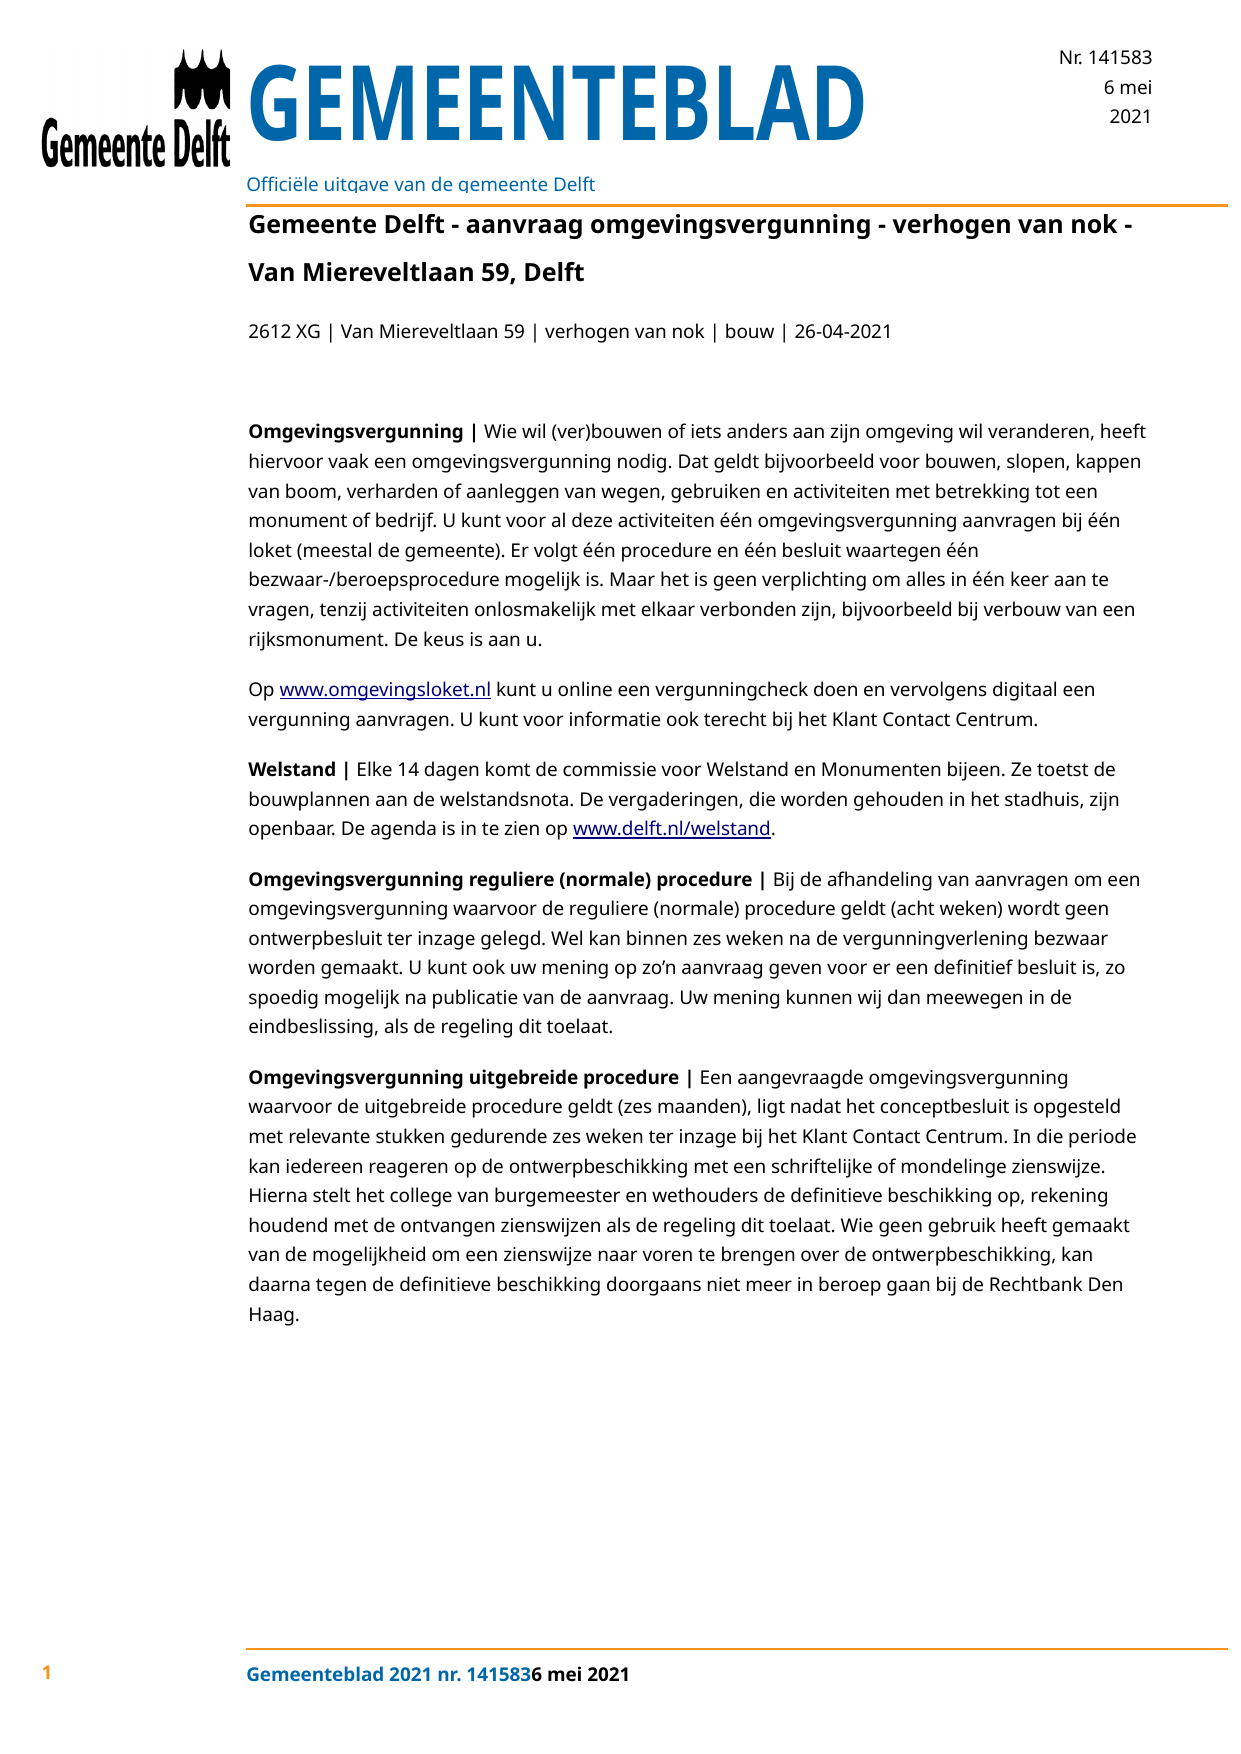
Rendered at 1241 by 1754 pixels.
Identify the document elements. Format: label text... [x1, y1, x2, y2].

text 2612 XG | Van Miereveltlaan 59 | verhogen van nok | bouw | 26-04-2021 [248, 318, 1152, 344]
text Op www.omgevingsloket.nl kunt u online een vergunningcheck doen en vervolgens digitaal een vergunning aanvragen. U kunt voor informatie ook terecht bij het Klant Contact Centrum. [248, 676, 1152, 732]
text Welstand | Elke 14 dagen komt de commissie voor Welstand en Monumenten bijeen. Ze toetst de bouwplannen aan de welstandsnota. De vergaderingen, die worden gehouden in het stadhuis, zijn openbaar. De agenda is in te zien op www.delft.nl/welstand. [248, 756, 1152, 841]
text Omgevingsvergunning uitgebreide procedure | Een aangevraagde omgevingsvergunning waarvoor de uitgebreide procedure geldt (zes maanden), ligt nadat het conceptbesluit is opgesteld met relevante stukken gedurende zes weken ter inzage bij het Klant Contact Centrum. In die periode kan iedereen reageren op de ontwerpbeschikking met een schriftelijke of mondelinge zienswijze. Hierna stelt het college van burgemeester en wethouders de definitieve beschikking op, rekening houdend met de ontvangen zienswijzen als de regeling dit toelaat. Wie geen gebruik heeft gemaakt van de mogelijkheid om een zienswijze naar voren te brengen over de ontwerpbeschikking, kan daarna tegen de definitieve beschikking doorgaans niet meer in beroep gaan bij de Rechtbank Den Haag. [248, 1064, 1152, 1327]
text Gemeente Delft - aanvraag omgevingsvergunning - verhogen van nok - Van Miereveltlaan 59, Delft [248, 207, 1152, 288]
text Omgevingsvergunning reguliere (normale) procedure | Bij de afhandeling van aanvragen om een omgevingsvergunning waarvoor de reguliere (normale) procedure geldt (acht weken) wordt geen ontwerpbesluit ter inzage gelegd. Wel kan binnen zes weken na de vergunningverlening bezwaar worden gemaakt. U kunt ook uw mening op zo’n aanvraag geven voor er een definitief besluit is, zo spoedig mogelijk na publicatie van de aanvraag. Uw mening kunnen wij dan meewegen in de eindbeslissing, als de regeling dit toelaat. [248, 866, 1152, 1039]
picture [41, 47, 231, 172]
text Omgevingsvergunning | Wie wil (ver)bouwen of iets anders aan zijn omgeving wil veranderen, heeft hiervoor vaak een omgevingsvergunning nodig. Dat geldt bijvoorbeeld voor bouwen, slopen, kappen van boom, verharden of aanleggen van wegen, gebruiken en activiteiten met betrekking tot een monument of bedrijf. U kunt voor al deze activiteiten één omgevingsvergunning aanvragen bij één loket (meestal de gemeente). Er volgt één procedure en één besluit waartegen één bezwaar-/beroepsprocedure mogelijk is. Maar het is geen verplichting om alles in één keer aan te vragen, tenzij activiteiten onlosmakelijk met elkaar verbonden zijn, bijvoorbeeld bij verbouw van een rijksmonument. De keus is aan u. [248, 419, 1152, 652]
